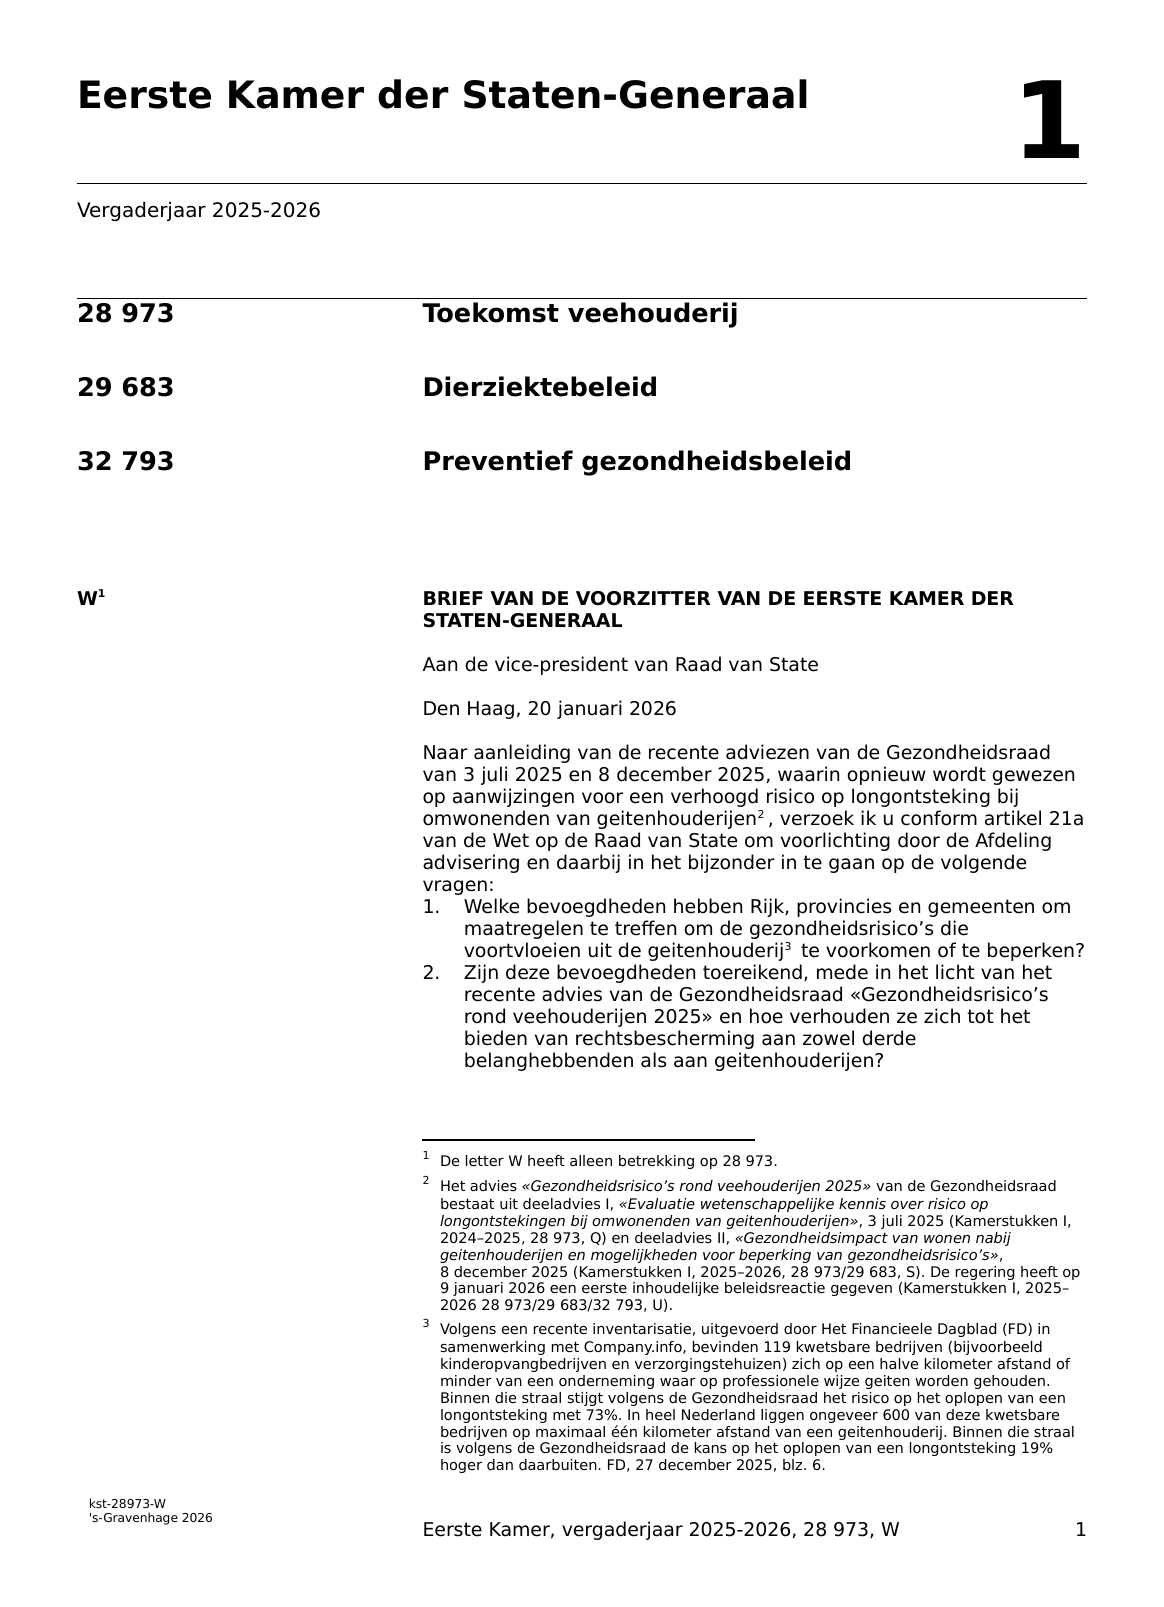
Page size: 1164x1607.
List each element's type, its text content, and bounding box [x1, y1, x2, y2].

text Volgens een recente inventarisatie, uitgevoerd door Het Financieele Dagblad (FD) in samenwerking met Company.info, bevinden 119 kwetsbare bedrijven (bijvoorbeeld kinderopvangbedrijven en verzorgingstehuizen) zich op een halve kilometer afstand of minder van een onderneming waar op professionele wijze geiten worden gehouden. Binnen die straal stijgt volgens de Gezondheidsraad het risico op het oplopen van een longontsteking met 73%. In heel Nederland liggen ongeveer 600 van deze kwetsbare bedrijven op maximaal één kilometer afstand van een geitenhouderij. Binnen die straal is volgens de Gezondheidsraad de kans op het oplopen van een longontsteking 19% hoger dan daarbuiten. FD, 27 december 2025, blz. 6. [422, 1317, 1087, 1474]
text De letter W heeft alleen betrekking op 28 973. [422, 1149, 1087, 1171]
table_cell Vergaderjaar 2025-2026 [77, 184, 1087, 298]
subtitle 29 683 Dierziektebeleid [77, 373, 1087, 403]
subtitle 28 973 Toekomst veehouderij [77, 299, 1087, 329]
subtitle 32 793 Preventief gezondheidsbeleid [77, 447, 1087, 477]
text Naar aanleiding van de recente adviezen van de Gezondheidsraad van 3 juli 2025 en 8 december 2025, waarin opnieuw wordt gewezen op aanwijzingen voor een verhoogd risico op longontsteking bij omwonenden van geitenhouderijen, verzoek ik u conform artikel 21a van de Wet op de Raad van State om voorlichting door de Afdeling advisering en daarbij in het bijzonder in te gaan op de volgende vragen: [422, 742, 1087, 896]
subtitle W BRIEF VAN DE VOORZITTER VAN DE EERSTE KAMER DER STATEN-GENERAAL [77, 588, 1087, 632]
text kst-28973-W [88, 1497, 323, 1511]
text 2. Zijn deze bevoegdheden toereikend, mede in het licht van het recente advies van de Gezondheidsraad «Gezondheidsrisico’s rond veehouderijen 2025» en hoe verhouden ze zich tot het bieden van rechtsbescherming aan zowel derde belanghebbenden als aan geitenhouderijen? [422, 962, 1087, 1072]
table_header Eerste Kamer der Staten-Generaal [77, 59, 886, 183]
text Den Haag, 20 januari 2026 [422, 698, 1087, 720]
table_header 1 [886, 59, 1087, 183]
text Aan de vice-president van Raad van State [422, 654, 1087, 676]
text Het advies «Gezondheidsrisico’s rond veehouderijen 2025» van de Gezondheidsraad bestaat uit deeladvies I, «Evaluatie wetenschappelijke kennis over risico op longontstekingen bij omwonenden van geitenhouderijen», 3 juli 2025 (Kamerstukken I, 2024–2025, 28 973, Q) en deeladvies II, «Gezondheidsimpact van wonen nabij geitenhouderijen en mogelijkheden voor beperking van gezondheidsrisico’s», 8 december 2025 (Kamerstukken I, 2025–2026, 28 973/29 683, S). De regering heeft op 9 januari 2026 een eerste inhoudelijke beleidsreactie gegeven (Kamerstukken I, 2025–2026 28 973/29 683/32 793, U). [422, 1174, 1087, 1314]
text 's-Gravenhage 2026 [88, 1511, 323, 1525]
text 1. Welke bevoegdheden hebben Rijk, provincies en gemeenten om maatregelen te treffen om de gezondheidsrisico’s die voortvloeien uit de geitenhouderij te voorkomen of te beperken? [422, 896, 1087, 962]
